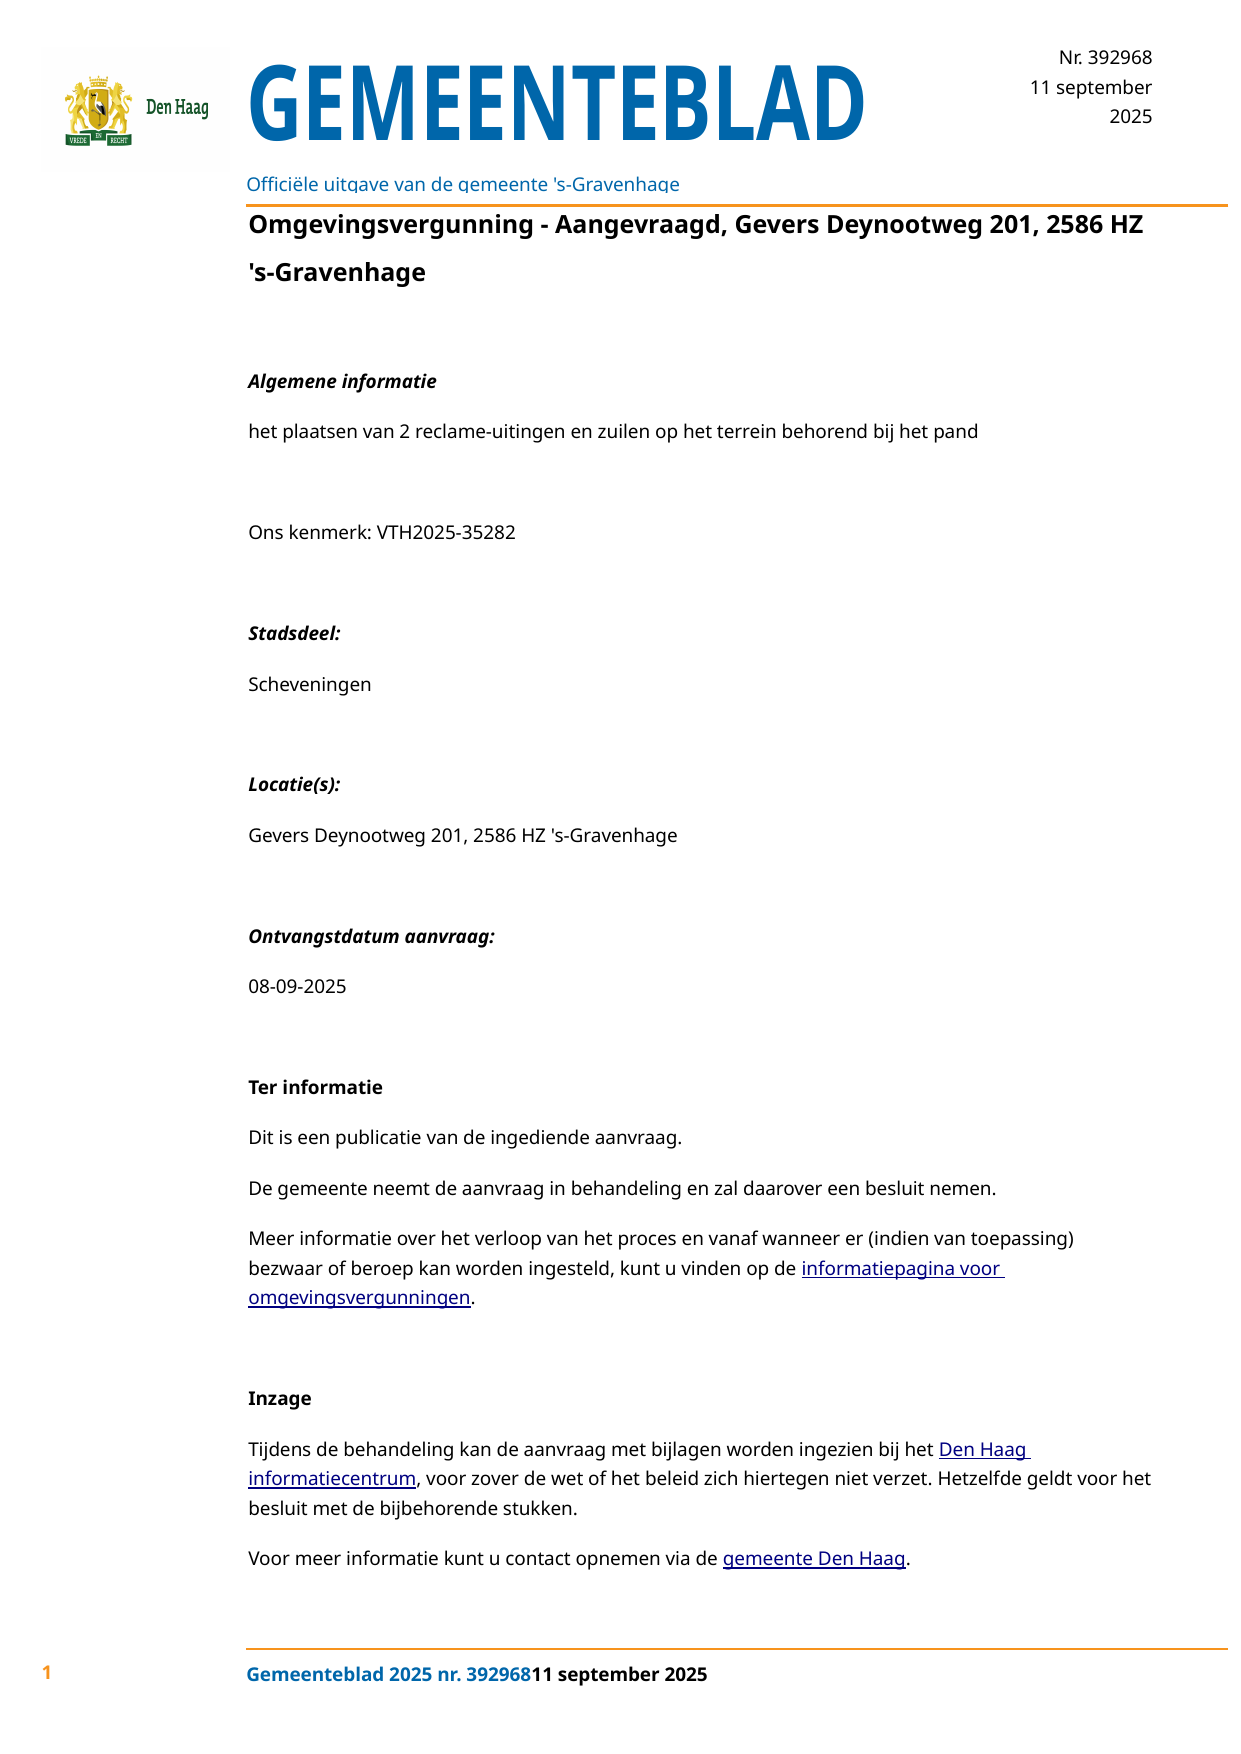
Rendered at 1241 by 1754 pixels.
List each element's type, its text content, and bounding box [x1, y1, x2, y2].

text het plaatsen van 2 reclame-uitingen en zuilen op het terrein behorend bij het pand [248, 419, 1152, 444]
picture [41, 47, 231, 172]
text Stadsdeel: [248, 620, 1152, 646]
text Tijdens de behandeling kan de aanvraag met bijlagen worden ingezien bij het Den Haag informatiecentrum, voor zover de wet of het beleid zich hiertegen niet verzet. Hetzelfde geldt voor het besluit met de bijbehorende stukken. [248, 1436, 1152, 1521]
text Gevers Deynootweg 201, 2586 HZ 's-Gravenhage [248, 822, 1152, 848]
text 08-09-2025 [248, 973, 1152, 999]
text Inzage [248, 1385, 1152, 1411]
text Locatie(s): [248, 772, 1152, 797]
text Algemene informatie [248, 368, 1152, 394]
text Ons kenmerk: VTH2025-35282 [248, 519, 1152, 545]
text Ontvangstdatum aanvraag: [248, 923, 1152, 949]
text De gemeente neemt de aanvraag in behandeling en zal daarover een besluit nemen. [248, 1175, 1152, 1201]
text Scheveningen [248, 671, 1152, 697]
text Omgevingsvergunning - Aangevraagd, Gevers Deynootweg 201, 2586 HZ 's-Gravenhage [248, 207, 1152, 288]
text Ter informatie [248, 1074, 1152, 1100]
text Voor meer informatie kunt u contact opnemen via de gemeente Den Haag. [248, 1545, 1152, 1571]
text Dit is een publicatie van de ingediende aanvraag. [248, 1124, 1152, 1150]
text Meer informatie over het verloop van het proces en vanaf wanneer er (indien van toepassing) bezwaar of beroep kan worden ingesteld, kunt u vinden op de informatiepagina voor omgevingsvergunningen. [248, 1225, 1152, 1310]
